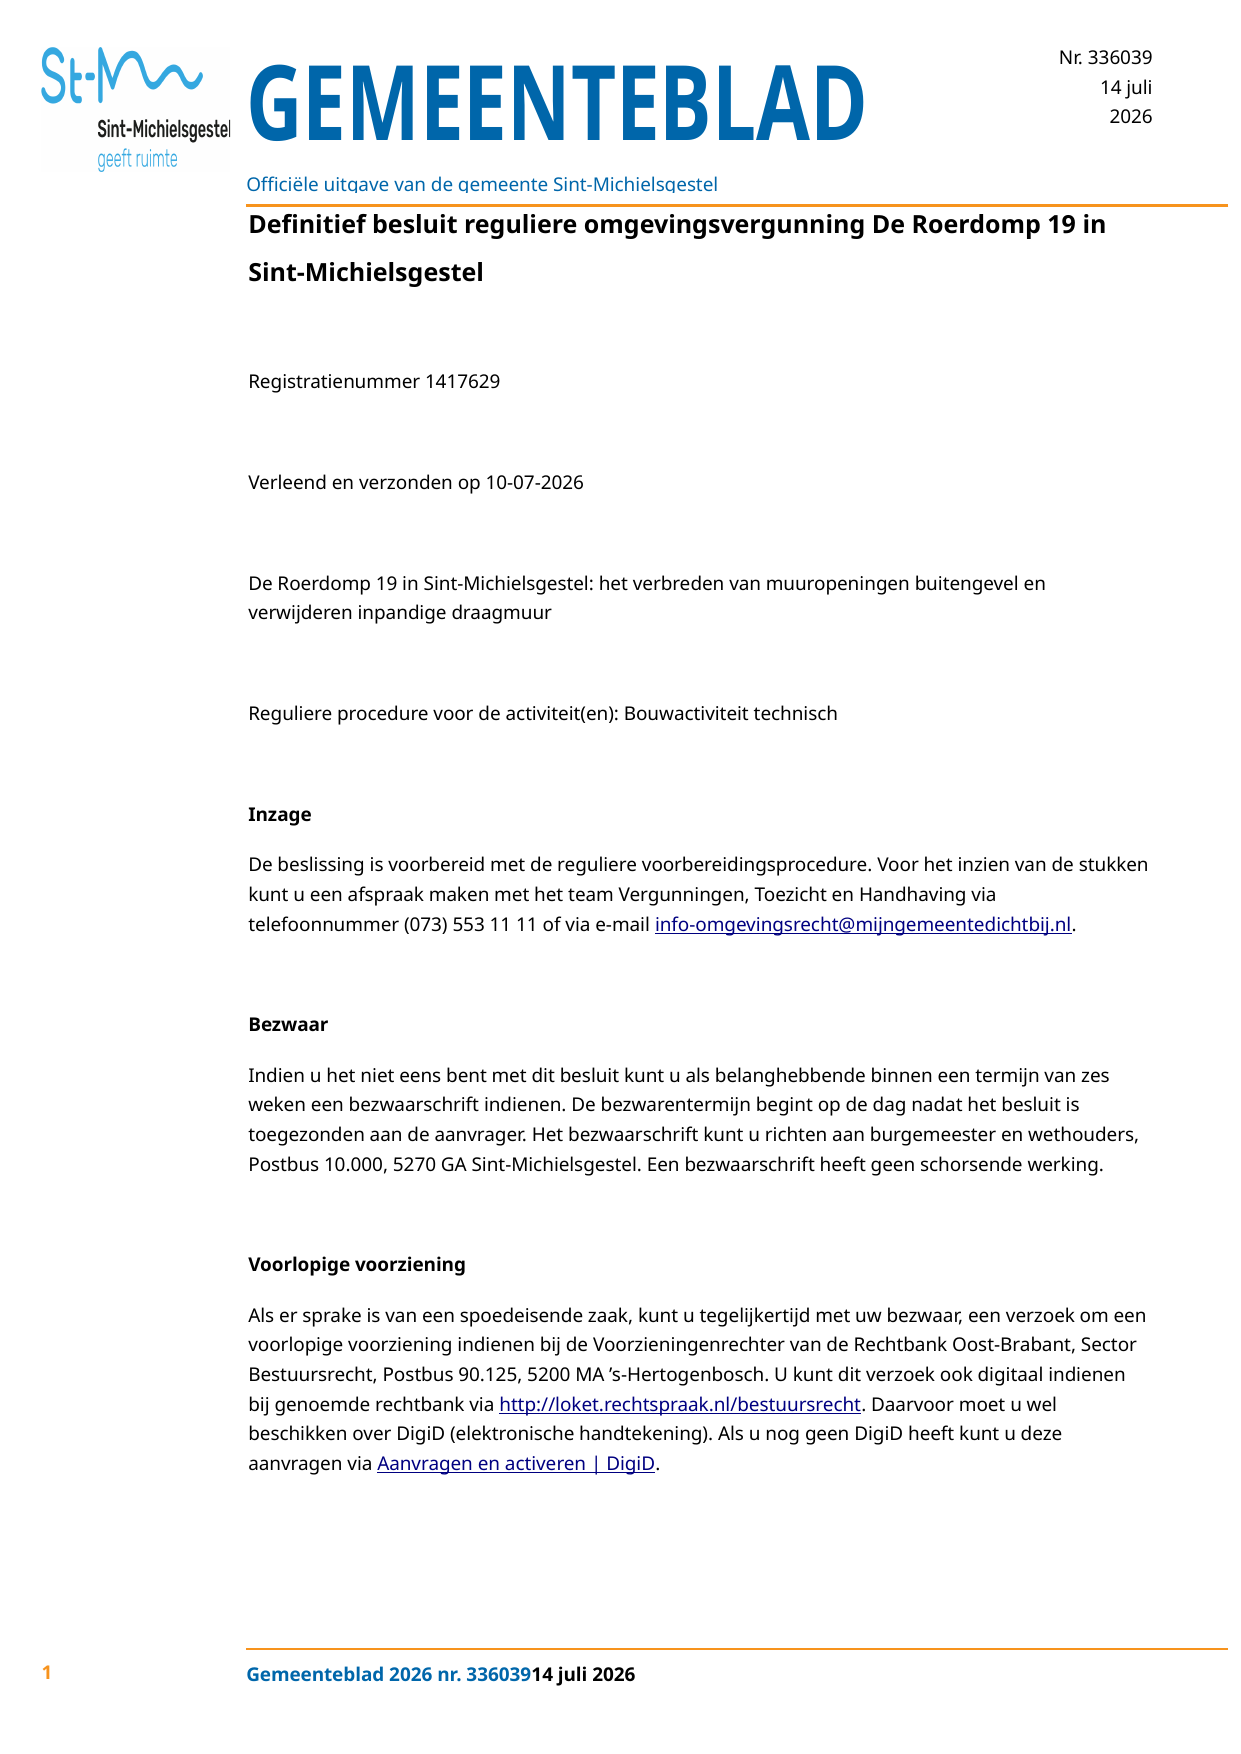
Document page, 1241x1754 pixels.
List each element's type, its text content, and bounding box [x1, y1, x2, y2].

text Als er sprake is van een spoedeisende zaak, kunt u tegelijkertijd met uw bezwaar, een verzoek om een voorlopige voorziening indienen bij de Voorzieningenrechter van de Rechtbank Oost-Brabant, Sector Bestuursrecht, Postbus 90.125, 5200 MA ’s-Hertogenbosch. U kunt dit verzoek ook digitaal indienen bij genoemde rechtbank via http://loket.rechtspraak.nl/bestuursrecht. Daarvoor moet u wel beschikken over DigiD (elektronische handtekening). Als u nog geen DigiD heeft kunt u deze aanvragen via Aanvragen en activeren | DigiD. [248, 1302, 1152, 1476]
text Bezwaar [248, 1012, 1152, 1037]
text De beslissing is voorbereid met de reguliere voorbereidingsprocedure. Voor het inzien van de stukken kunt u een afspraak maken met het team Vergunningen, Toezicht en Handhaving via telefoonnummer (073) 553 11 11 of via e-mail info-omgevingsrecht@mijngemeentedichtbij.nl. [248, 852, 1152, 937]
text Inzage [248, 801, 1152, 827]
text Definitief besluit reguliere omgevingsvergunning De Roerdomp 19 in Sint-Michielsgestel [248, 207, 1152, 288]
text Registratienummer 1417629 [248, 368, 1152, 394]
picture [41, 47, 231, 172]
text De Roerdomp 19 in Sint-Michielsgestel: het verbreden van muuropeningen buitengevel en verwijderen inpandige draagmuur [248, 570, 1152, 625]
text Verleend en verzonden op 10-07-2026 [248, 469, 1152, 495]
text Voorlopige voorziening [248, 1252, 1152, 1277]
text Indien u het niet eens bent met dit besluit kunt u als belanghebbende binnen een termijn van zes weken een bezwaarschrift indienen. De bezwarentermijn begint op de dag nadat het besluit is toegezonden aan de aanvrager. Het bezwaarschrift kunt u richten aan burgemeester en wethouders, Postbus 10.000, 5270 GA Sint-Michielsgestel. Een bezwaarschrift heeft geen schorsende werking. [248, 1062, 1152, 1177]
text Reguliere procedure voor de activiteit(en): Bouwactiviteit technisch [248, 700, 1152, 726]
